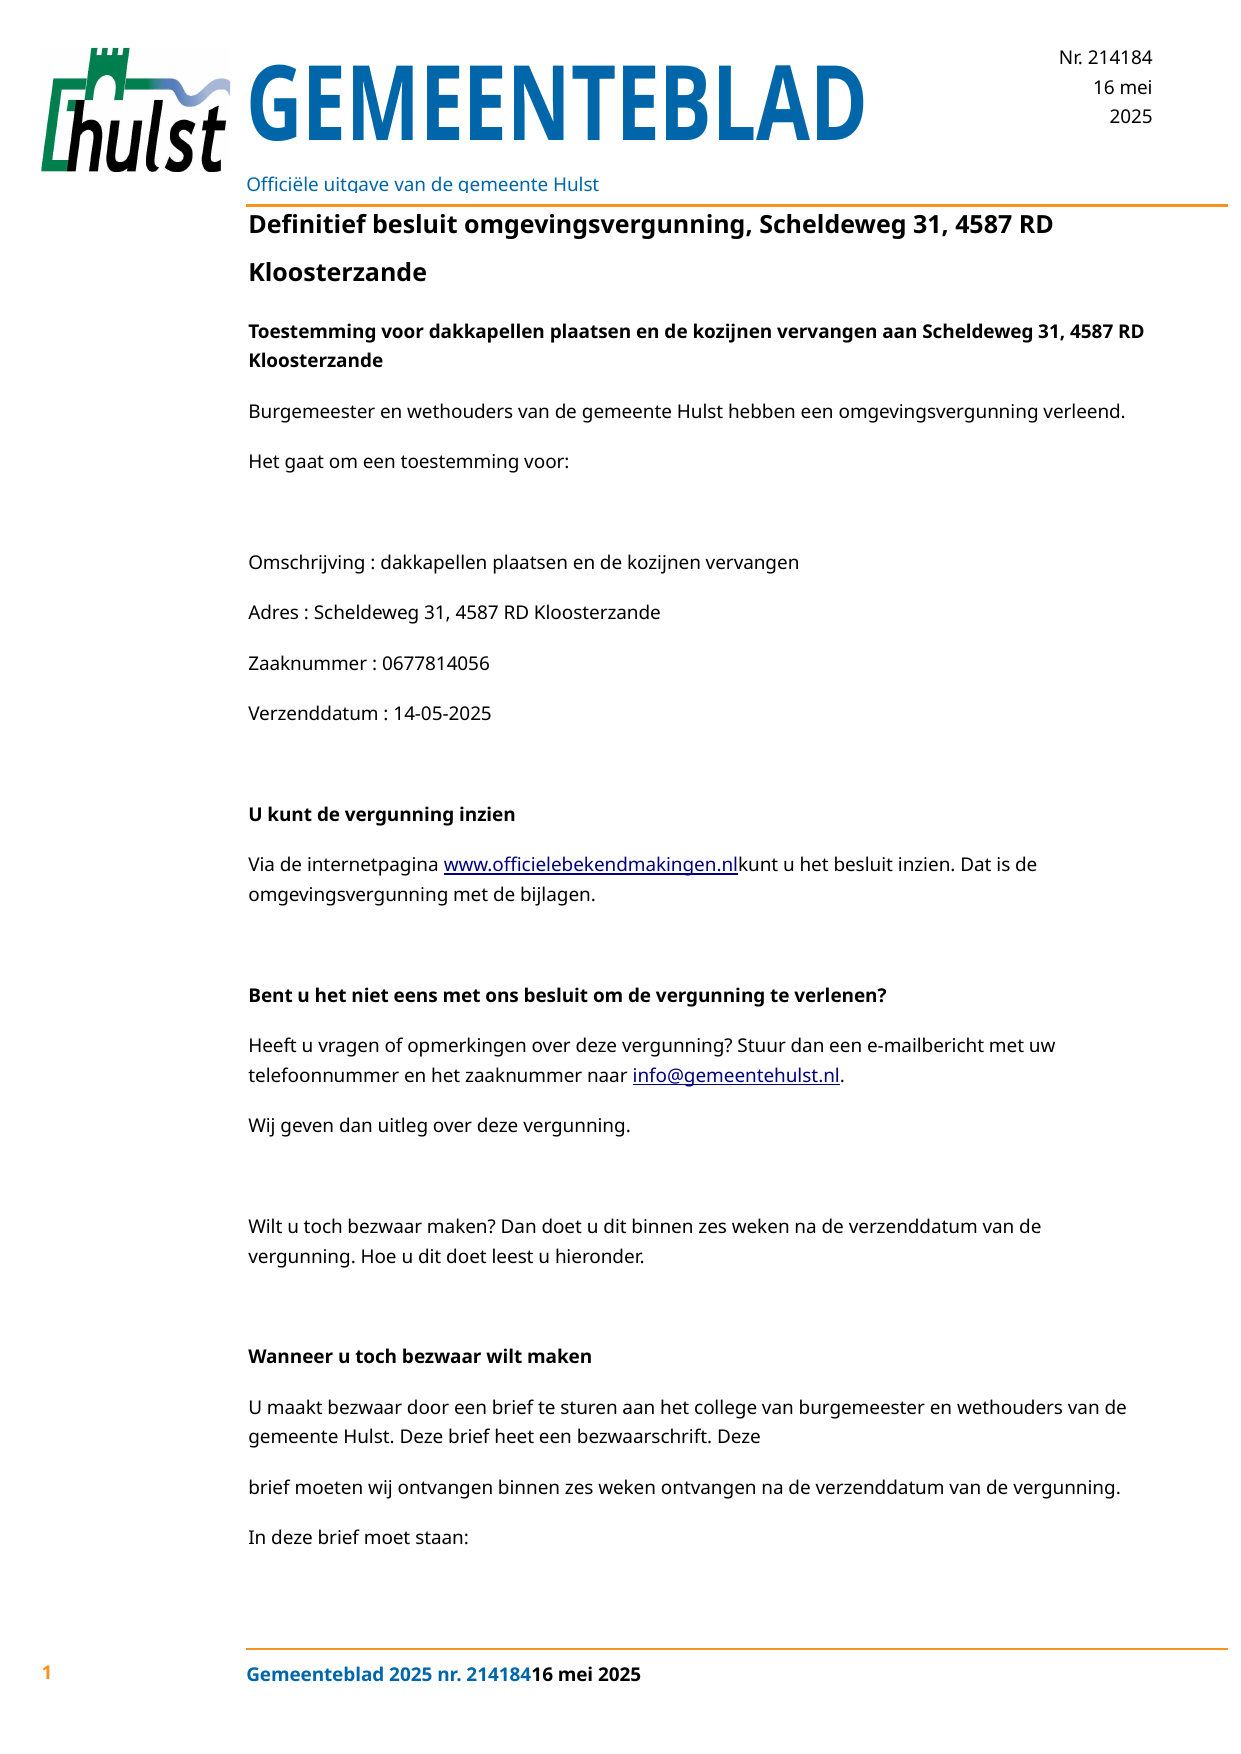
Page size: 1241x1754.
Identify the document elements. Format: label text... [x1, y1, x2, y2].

text Adres : Scheldeweg 31, 4587 RD Kloosterzande [248, 599, 1152, 625]
text Heeft u vragen of opmerkingen over deze vergunning? Stuur dan een e-mailbericht met uw telefoonnummer en het zaaknummer naar info@gemeentehulst.nl. [248, 1032, 1152, 1088]
text Wij geven dan uitleg over deze vergunning. [248, 1112, 1152, 1138]
text Omschrijving : dakkapellen plaatsen en de kozijnen vervangen [248, 549, 1152, 575]
text Burgemeester en wethouders van de gemeente Hulst hebben een omgevingsvergunning verleend. [248, 398, 1152, 424]
text Via de internetpagina www.officielebekendmakingen.nlkunt u het besluit inzien. Dat is de omgevingsvergunning met de bijlagen. [248, 852, 1152, 907]
text Bent u het niet eens met ons besluit om de vergunning te verlenen? [248, 982, 1152, 1008]
text Wilt u toch bezwaar maken? Dan doet u dit binnen zes weken na de verzenddatum van de vergunning. Hoe u dit doet leest u hieronder. [248, 1213, 1152, 1269]
text brief moeten wij ontvangen binnen zes weken ontvangen na de verzenddatum van de vergunning. [248, 1474, 1152, 1500]
picture [41, 47, 231, 172]
text Verzenddatum : 14-05-2025 [248, 700, 1152, 726]
text Zaaknummer : 0677814056 [248, 650, 1152, 676]
text Wanneer u toch bezwaar wilt maken [248, 1344, 1152, 1369]
text U kunt de vergunning inzien [248, 801, 1152, 827]
text Definitief besluit omgevingsvergunning, Scheldeweg 31, 4587 RD Kloosterzande [248, 207, 1152, 288]
text U maakt bezwaar door een brief te sturen aan het college van burgemeester en wethouders van de gemeente Hulst. Deze brief heet een bezwaarschrift. Deze [248, 1394, 1152, 1449]
text In deze brief moet staan: [248, 1524, 1152, 1550]
text Het gaat om een toestemming voor: [248, 448, 1152, 474]
text Toestemming voor dakkapellen plaatsen en de kozijnen vervangen aan Scheldeweg 31, 4587 RD Kloosterzande [248, 318, 1152, 373]
